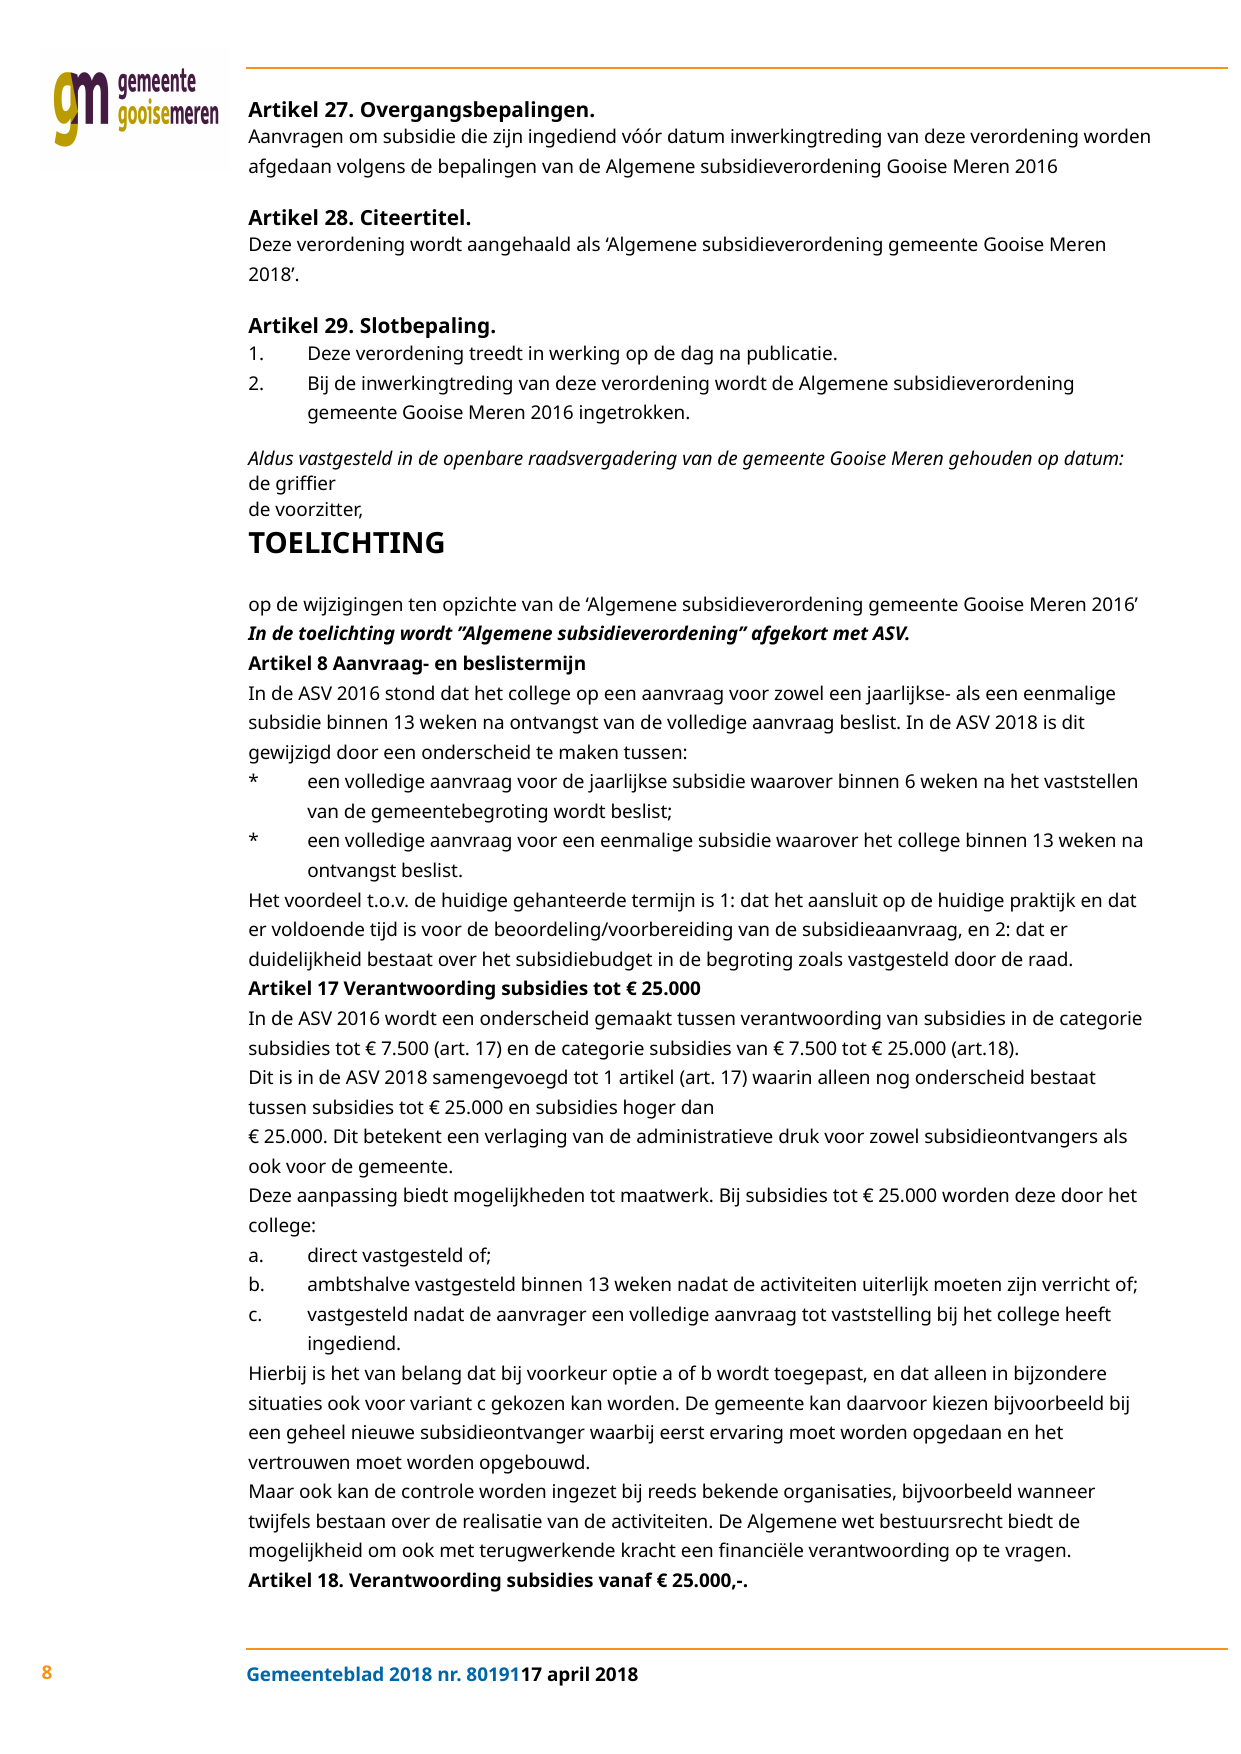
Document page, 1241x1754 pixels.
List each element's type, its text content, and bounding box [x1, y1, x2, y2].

text In de ASV 2016 wordt een onderscheid gemaakt tussen verantwoording van subsidies in de categorie subsidies tot € 7.500 (art. 17) en de categorie subsidies van € 7.500 tot € 25.000 (art.18). [248, 1005, 1152, 1060]
list een volledige aanvraag voor een eenmalige subsidie waarover het college binnen 13 weken na ontvangst beslist. [248, 828, 1152, 883]
text In de ASV 2016 stond dat het college op een aanvraag voor zowel een jaarlijkse- als een eenmalige subsidie binnen 13 weken na ontvangst van de volledige aanvraag beslist. In de ASV 2018 is dit gewijzigd door een onderscheid te maken tussen: [248, 680, 1152, 764]
text Aanvragen om subsidie die zijn ingediend vóór datum inwerkingtreding van deze verordening worden afgedaan volgens de bepalingen van de Algemene subsidieverordening Gooise Meren 2016 [248, 123, 1152, 178]
text Deze verordening wordt aangehaald als ‘Algemene subsidieverordening gemeente Gooise Meren 2018’. [248, 232, 1152, 287]
text Artikel 18. Verantwoording subsidies vanaf € 25.000,-. [248, 1567, 1152, 1593]
text Artikel 29. Slotbepaling. [248, 312, 1152, 340]
text Dit is in de ASV 2018 samengevoegd tot 1 artikel (art. 17) waarin alleen nog onderscheid bestaat tussen subsidies tot € 25.000 en subsidies hoger dan [248, 1064, 1152, 1119]
text de griffier [248, 471, 1152, 496]
text TOELICHTING [248, 522, 1152, 562]
list Bij de inwerkingtreding van deze verordening wordt de Algemene subsidieverordening gemeente Gooise Meren 2016 ingetrokken. [248, 370, 1152, 425]
text Artikel 28. Citeertitel. [248, 203, 1152, 232]
list een volledige aanvraag voor de jaarlijkse subsidie waarover binnen 6 weken na het vaststellen van de gemeentebegroting wordt beslist; [248, 768, 1152, 824]
text In de toelichting wordt ”Algemene subsidieverordening” afgekort met ASV. [248, 621, 1152, 646]
list Deze verordening treedt in werking op de dag na publicatie. [248, 340, 1152, 366]
list ambtshalve vastgesteld binnen 13 weken nadat de activiteiten uiterlijk moeten zijn verricht of; [248, 1271, 1152, 1297]
text Artikel 27. Overgangsbepalingen. [248, 95, 1152, 123]
text Hierbij is het van belang dat bij voorkeur optie a of b wordt toegepast, en dat alleen in bijzondere situaties ook voor variant c gekozen kan worden. De gemeente kan daarvoor kiezen bijvoorbeeld bij een geheel nieuwe subsidieontvanger waarbij eerst ervaring moet worden opgedaan en het vertrouwen moet worden opgebouwd. [248, 1360, 1152, 1474]
text op de wijzigingen ten opzichte van de ‘Algemene subsidieverordening gemeente Gooise Meren 2016’ [248, 591, 1152, 617]
text € 25.000. Dit betekent een verlaging van de administratieve druk voor zowel subsidieontvangers als ook voor de gemeente. [248, 1123, 1152, 1179]
text Artikel 17 Verantwoording subsidies tot € 25.000 [248, 976, 1152, 1001]
list vastgesteld nadat de aanvrager een volledige aanvraag tot vaststelling bij het college heeft ingediend. [248, 1301, 1152, 1356]
text Artikel 8 Aanvraag- en beslistermijn [248, 650, 1152, 676]
text Maar ook kan de controle worden ingezet bij reeds bekende organisaties, bijvoorbeeld wanneer twijfels bestaan over de realisatie van de activiteiten. De Algemene wet bestuursrecht biedt de mogelijkheid om ook met terugwerkende kracht een financiële verantwoording op te vragen. [248, 1478, 1152, 1563]
picture [41, 47, 231, 172]
text Aldus vastgesteld in de openbare raadsvergadering van de gemeente Gooise Meren gehouden op datum: [248, 445, 1152, 471]
text Het voordeel t.o.v. de huidige gehanteerde termijn is 1: dat het aansluit op de huidige praktijk en dat er voldoende tijd is voor de beoordeling/voorbereiding van de subsidieaanvraag, en 2: dat er duidelijkheid bestaat over het subsidiebudget in de begroting zoals vastgesteld door de raad. [248, 887, 1152, 972]
list direct vastgesteld of; [248, 1242, 1152, 1267]
text Deze aanpassing biedt mogelijkheden tot maatwerk. Bij subsidies tot € 25.000 worden deze door het college: [248, 1183, 1152, 1238]
text de voorzitter, [248, 496, 1152, 522]
